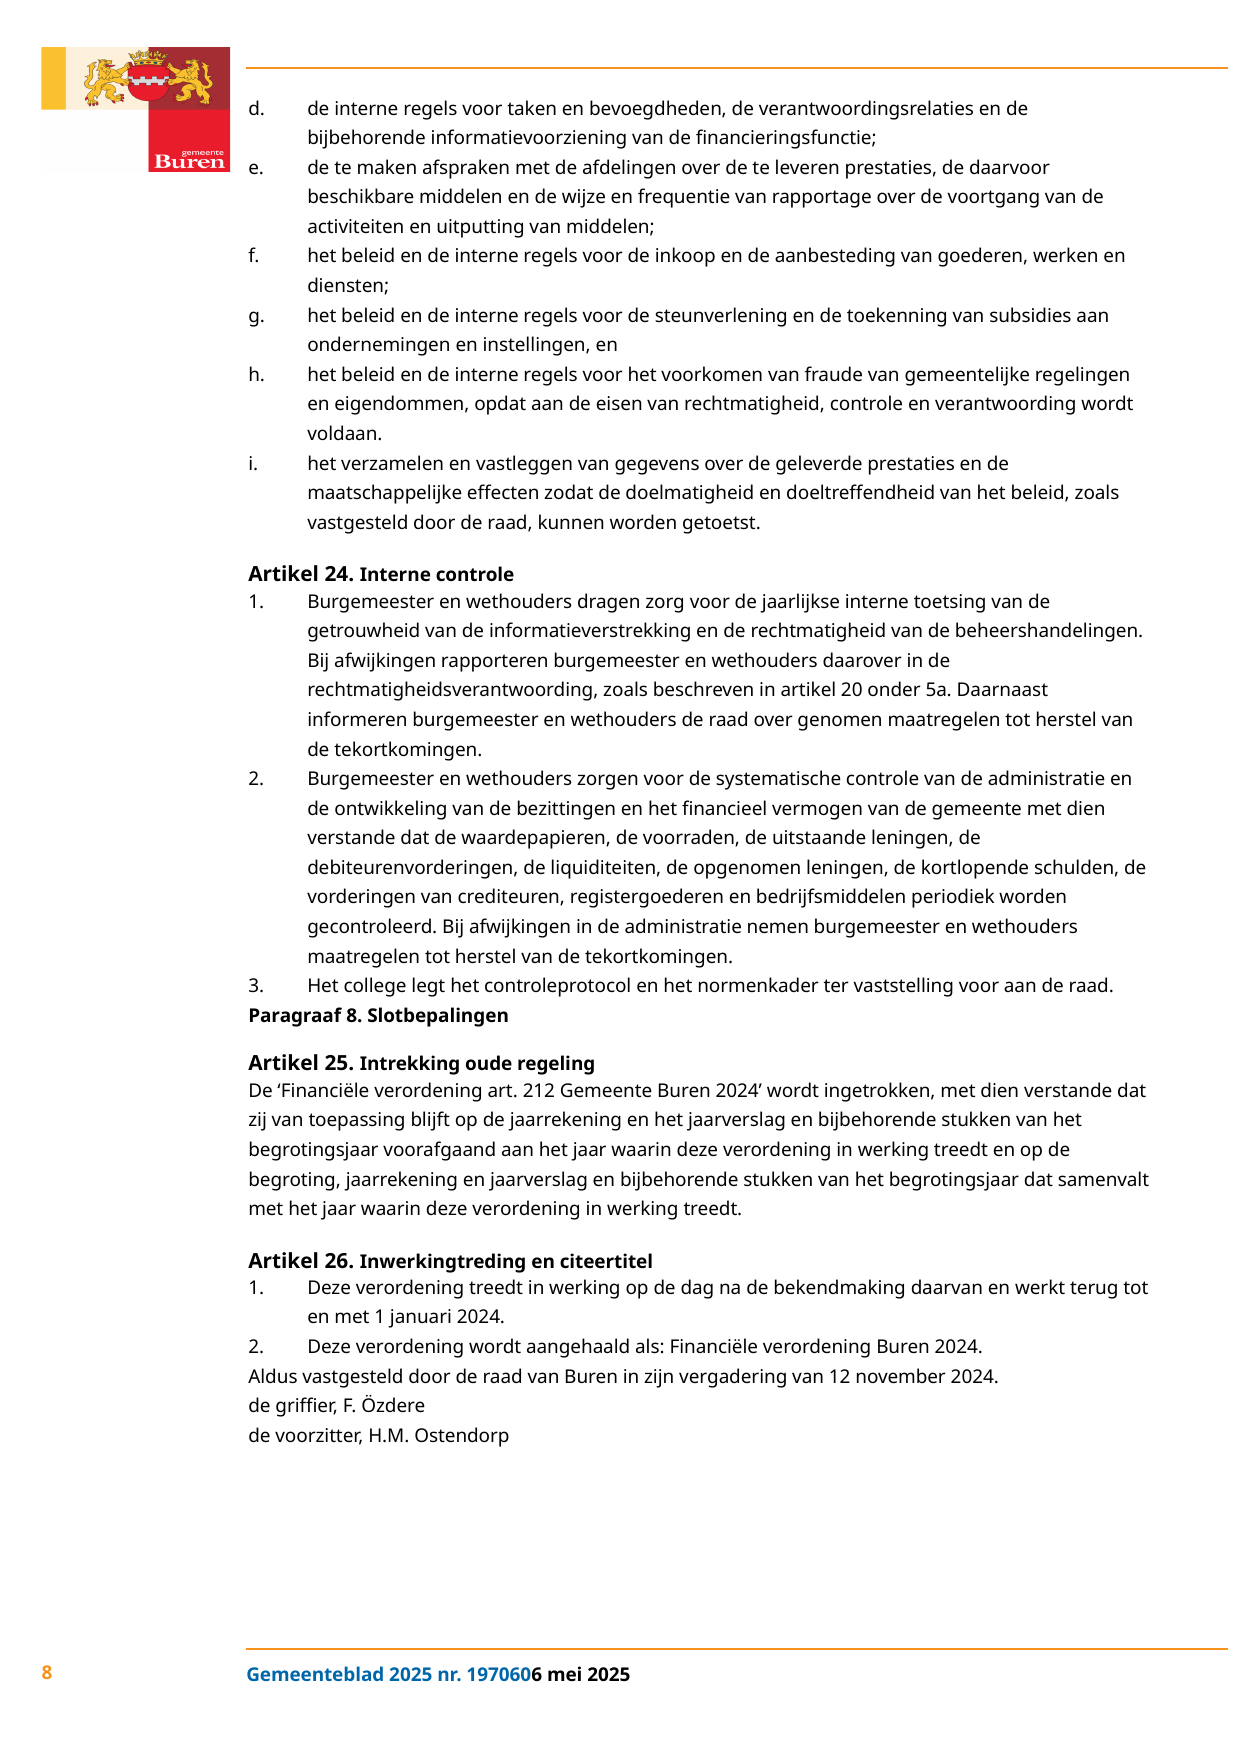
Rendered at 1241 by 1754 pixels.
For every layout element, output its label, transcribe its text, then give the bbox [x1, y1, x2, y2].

list Het college legt het controleprotocol en het normenkader ter vaststelling voor aan de raad. [248, 972, 1152, 998]
list Deze verordening wordt aangehaald als: Financiële verordening Buren 2024. [248, 1333, 1152, 1359]
text Artikel 24. Interne controle [248, 559, 1152, 588]
list Deze verordening treedt in werking op de dag na de bekendmaking daarvan en werkt terug tot en met 1 januari 2024. [248, 1274, 1152, 1329]
text Paragraaf 8. Slotbepalingen [248, 1002, 1152, 1028]
text Artikel 26. Inwerkingtreding en citeertitel [248, 1246, 1152, 1274]
list de interne regels voor taken en bevoegdheden, de verantwoordingsrelaties en de bijbehorende informatievoorziening van de financieringsfunctie; [248, 95, 1152, 150]
text Aldus vastgesteld door de raad van Buren in zijn vergadering van 12 november 2024. [248, 1363, 1152, 1389]
list het beleid en de interne regels voor de steunverlening en de toekenning van subsidies aan ondernemingen en instellingen, en [248, 302, 1152, 357]
list Burgemeester en wethouders dragen zorg voor de jaarlijkse interne toetsing van de getrouwheid van de informatieverstrekking en de rechtmatigheid van de beheershandelingen. Bij afwijkingen rapporteren burgemeester en wethouders daarover in de rechtmatigheidsverantwoording, zoals beschreven in artikel 20 onder 5a. Daarnaast informeren burgemeester en wethouders de raad over genomen maatregelen tot herstel van de tekortkomingen. [248, 588, 1152, 761]
list het beleid en de interne regels voor het voorkomen van fraude van gemeentelijke regelingen en eigendommen, opdat aan de eisen van rechtmatigheid, controle en verantwoording wordt voldaan. [248, 361, 1152, 446]
text de voorzitter, H.M. Ostendorp [248, 1422, 1152, 1448]
list het beleid en de interne regels voor de inkoop en de aanbesteding van goederen, werken en diensten; [248, 243, 1152, 298]
text de griffier, F. Özdere [248, 1392, 1152, 1418]
picture [41, 47, 231, 172]
text Artikel 25. Intrekking oude regeling [248, 1048, 1152, 1077]
list Burgemeester en wethouders zorgen voor de systematische controle van de administratie en de ontwikkeling van de bezittingen en het financieel vermogen van de gemeente met dien verstande dat de waardepapieren, de voorraden, de uitstaande leningen, de debiteurenvorderingen, de liquiditeiten, de opgenomen leningen, de kortlopende schulden, de vorderingen van crediteuren, registergoederen en bedrijfsmiddelen periodiek worden gecontroleerd. Bij afwijkingen in de administratie nemen burgemeester en wethouders maatregelen tot herstel van de tekortkomingen. [248, 765, 1152, 968]
list het verzamelen en vastleggen van gegevens over de geleverde prestaties en de maatschappelijke effecten zodat de doelmatigheid en doeltreffendheid van het beleid, zoals vastgesteld door de raad, kunnen worden getoetst. [248, 450, 1152, 535]
text De ‘Financiële verordening art. 212 Gemeente Buren 2024’ wordt ingetrokken, met dien verstande dat zij van toepassing blijft op de jaarrekening en het jaarverslag en bijbehorende stukken van het begrotingsjaar voorafgaand aan het jaar waarin deze verordening in werking treedt en op de begroting, jaarrekening en jaarverslag en bijbehorende stukken van het begrotingsjaar dat samenvalt met het jaar waarin deze verordening in werking treedt. [248, 1077, 1152, 1221]
list de te maken afspraken met de afdelingen over de te leveren prestaties, de daarvoor beschikbare middelen en de wijze en frequentie van rapportage over de voortgang van de activiteiten en uitputting van middelen; [248, 154, 1152, 239]
